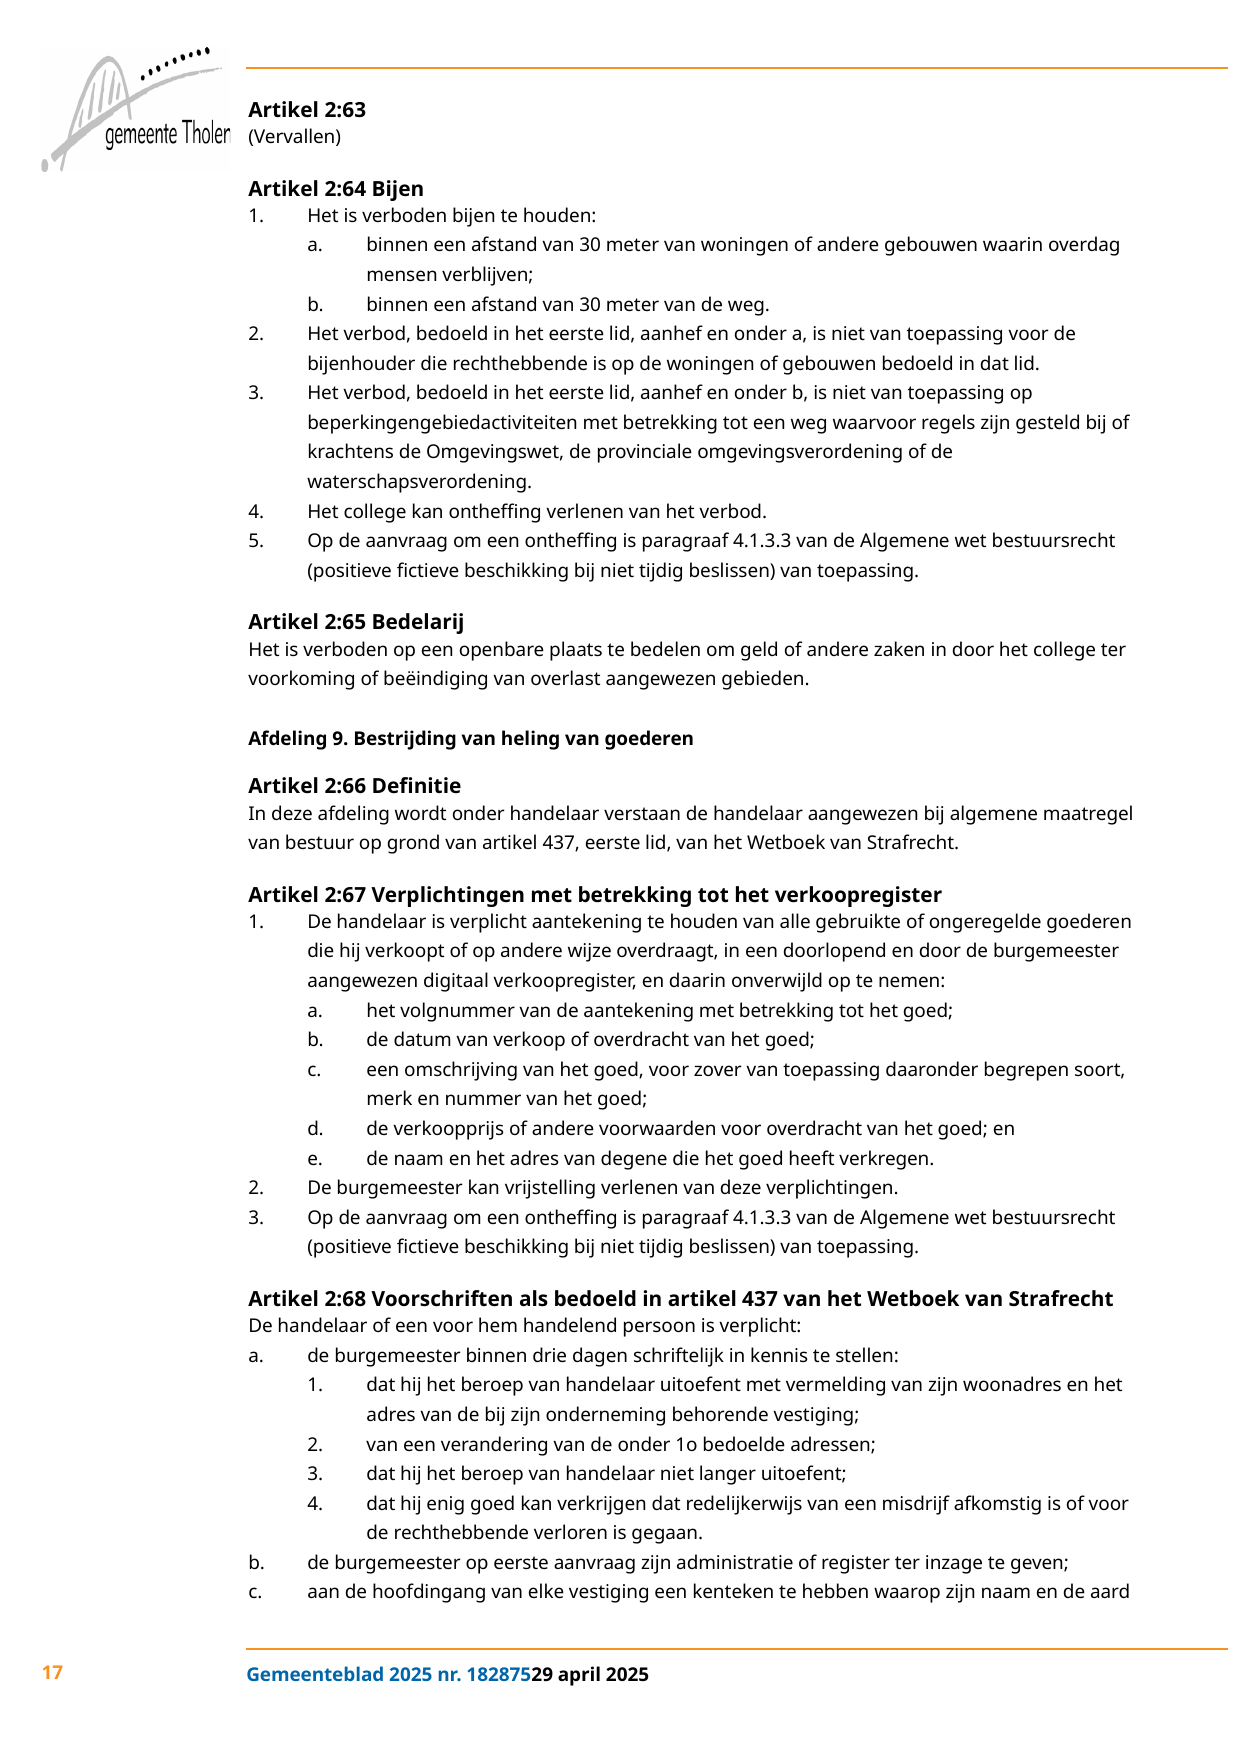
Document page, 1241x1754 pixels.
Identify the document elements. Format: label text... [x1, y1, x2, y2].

text Afdeling 9. Bestrijding van heling van goederen [248, 725, 1152, 750]
list dat hij enig goed kan verkrijgen dat redelijkerwijs van een misdrijf afkomstig is of voor de rechthebbende verloren is gegaan. [307, 1490, 1152, 1545]
list Het verbod, bedoeld in het eerste lid, aanhef en onder a, is niet van toepassing voor de bijenhouder die rechthebbende is op de woningen of gebouwen bedoeld in dat lid. [248, 320, 1152, 376]
text De handelaar of een voor hem handelend persoon is verplicht: [248, 1312, 1152, 1338]
list De handelaar is verplicht aantekening te houden van alle gebruikte of ongeregelde goederen die hij verkoopt of op andere wijze overdraagt, in een doorlopend en door de burgemeester aangewezen digitaal verkoopregister, en daarin onverwijld op te nemen: [248, 908, 1152, 993]
list de naam en het adres van degene die het goed heeft verkregen. [307, 1145, 1152, 1171]
text Artikel 2:64 Bijen [248, 174, 1152, 202]
text Artikel 2:65 Bedelarij [248, 607, 1152, 636]
list de burgemeester binnen drie dagen schriftelijk in kennis te stellen: [248, 1342, 1152, 1368]
list De burgemeester kan vrijstelling verlenen van deze verplichtingen. [248, 1174, 1152, 1200]
list Het is verboden bijen te houden: [248, 202, 1152, 228]
list binnen een afstand van 30 meter van woningen of andere gebouwen waarin overdag mensen verblijven; [307, 232, 1152, 287]
list dat hij het beroep van handelaar uitoefent met vermelding van zijn woonadres en het adres van de bij zijn onderneming behorende vestiging; [307, 1372, 1152, 1427]
list dat hij het beroep van handelaar niet langer uitoefent; [307, 1460, 1152, 1486]
list een omschrijving van het goed, voor zover van toepassing daaronder begrepen soort, merk en nummer van het goed; [307, 1056, 1152, 1111]
list het volgnummer van de aantekening met betrekking tot het goed; [307, 997, 1152, 1023]
list de datum van verkoop of overdracht van het goed; [307, 1026, 1152, 1052]
text Artikel 2:63 [248, 95, 1152, 123]
picture [41, 47, 231, 172]
list Op de aanvraag om een ontheffing is paragraaf 4.1.3.3 van de Algemene wet bestuursrecht (positieve fictieve beschikking bij niet tijdig beslissen) van toepassing. [248, 1204, 1152, 1259]
text (Vervallen) [248, 123, 1152, 149]
list Het college kan ontheffing verlenen van het verbod. [248, 498, 1152, 524]
list Het verbod, bedoeld in het eerste lid, aanhef en onder b, is niet van toepassing op beperkingengebiedactiviteiten met betrekking tot een weg waarvoor regels zijn gesteld bij of krachtens de Omgevingswet, de provinciale omgevingsverordening of de waterschapsverordening. [248, 379, 1152, 494]
list aan de hoofdingang van elke vestiging een kenteken te hebben waarop zijn naam en de aard [248, 1579, 1152, 1604]
text Het is verboden op een openbare plaats te bedelen om geld of andere zaken in door het college ter voorkoming of beëindiging van overlast aangewezen gebieden. [248, 636, 1152, 691]
text Artikel 2:67 Verplichtingen met betrekking tot het verkoopregister [248, 880, 1152, 908]
list de verkoopprijs of andere voorwaarden voor overdracht van het goed; en [307, 1115, 1152, 1141]
text In deze afdeling wordt onder handelaar verstaan de handelaar aangewezen bij algemene maatregel van bestuur op grond van artikel 437, eerste lid, van het Wetboek van Strafrecht. [248, 800, 1152, 855]
text Artikel 2:66 Definitie [248, 771, 1152, 800]
list binnen een afstand van 30 meter van de weg. [307, 291, 1152, 317]
list de burgemeester op eerste aanvraag zijn administratie of register ter inzage te geven; [248, 1549, 1152, 1575]
text Artikel 2:68 Voorschriften als bedoeld in artikel 437 van het Wetboek van Strafrecht [248, 1284, 1152, 1312]
list van een verandering van de onder 1o bedoelde adressen; [307, 1431, 1152, 1456]
list Op de aanvraag om een ontheffing is paragraaf 4.1.3.3 van de Algemene wet bestuursrecht (positieve fictieve beschikking bij niet tijdig beslissen) van toepassing. [248, 527, 1152, 583]
